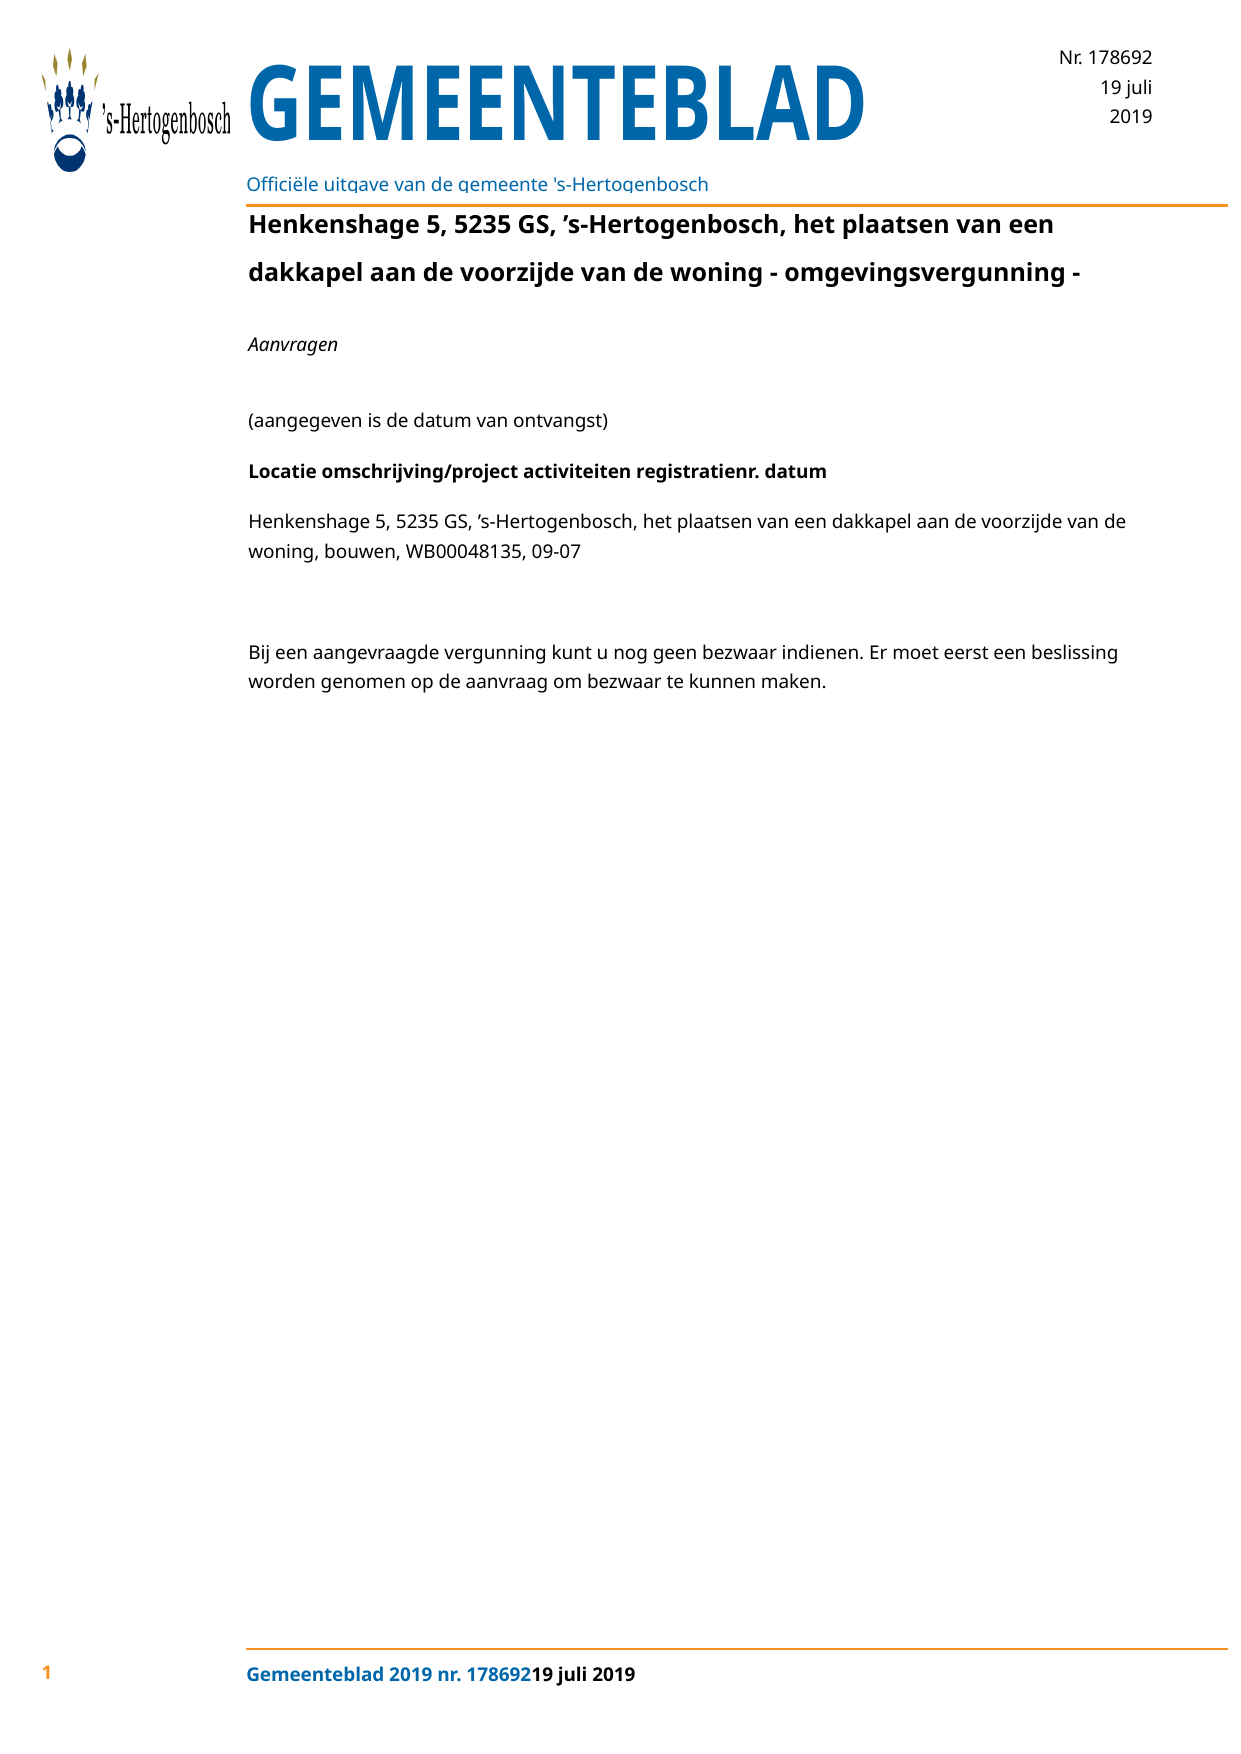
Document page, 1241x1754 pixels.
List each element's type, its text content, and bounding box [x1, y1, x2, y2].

picture [41, 47, 231, 172]
text Bij een aangevraagde vergunning kunt u nog geen bezwaar indienen. Er moet eerst een beslissing worden genomen op de aanvraag om bezwaar te kunnen maken. [248, 639, 1152, 694]
text Henkenshage 5, 5235 GS, ’s-Hertogenbosch, het plaatsen van een dakkapel aan de voorzijde van de woning - omgevingsvergunning - [248, 207, 1152, 288]
text Locatie omschrijving/project activiteiten registratienr. datum [248, 458, 1152, 484]
text Henkenshage 5, 5235 GS, ’s-Hertogenbosch, het plaatsen van een dakkapel aan de voorzijde van de woning, bouwen, WB00048135, 09-07 [248, 508, 1152, 564]
text Aanvragen [248, 331, 1152, 357]
text (aangegeven is de datum van ontvangst) [248, 408, 1152, 433]
